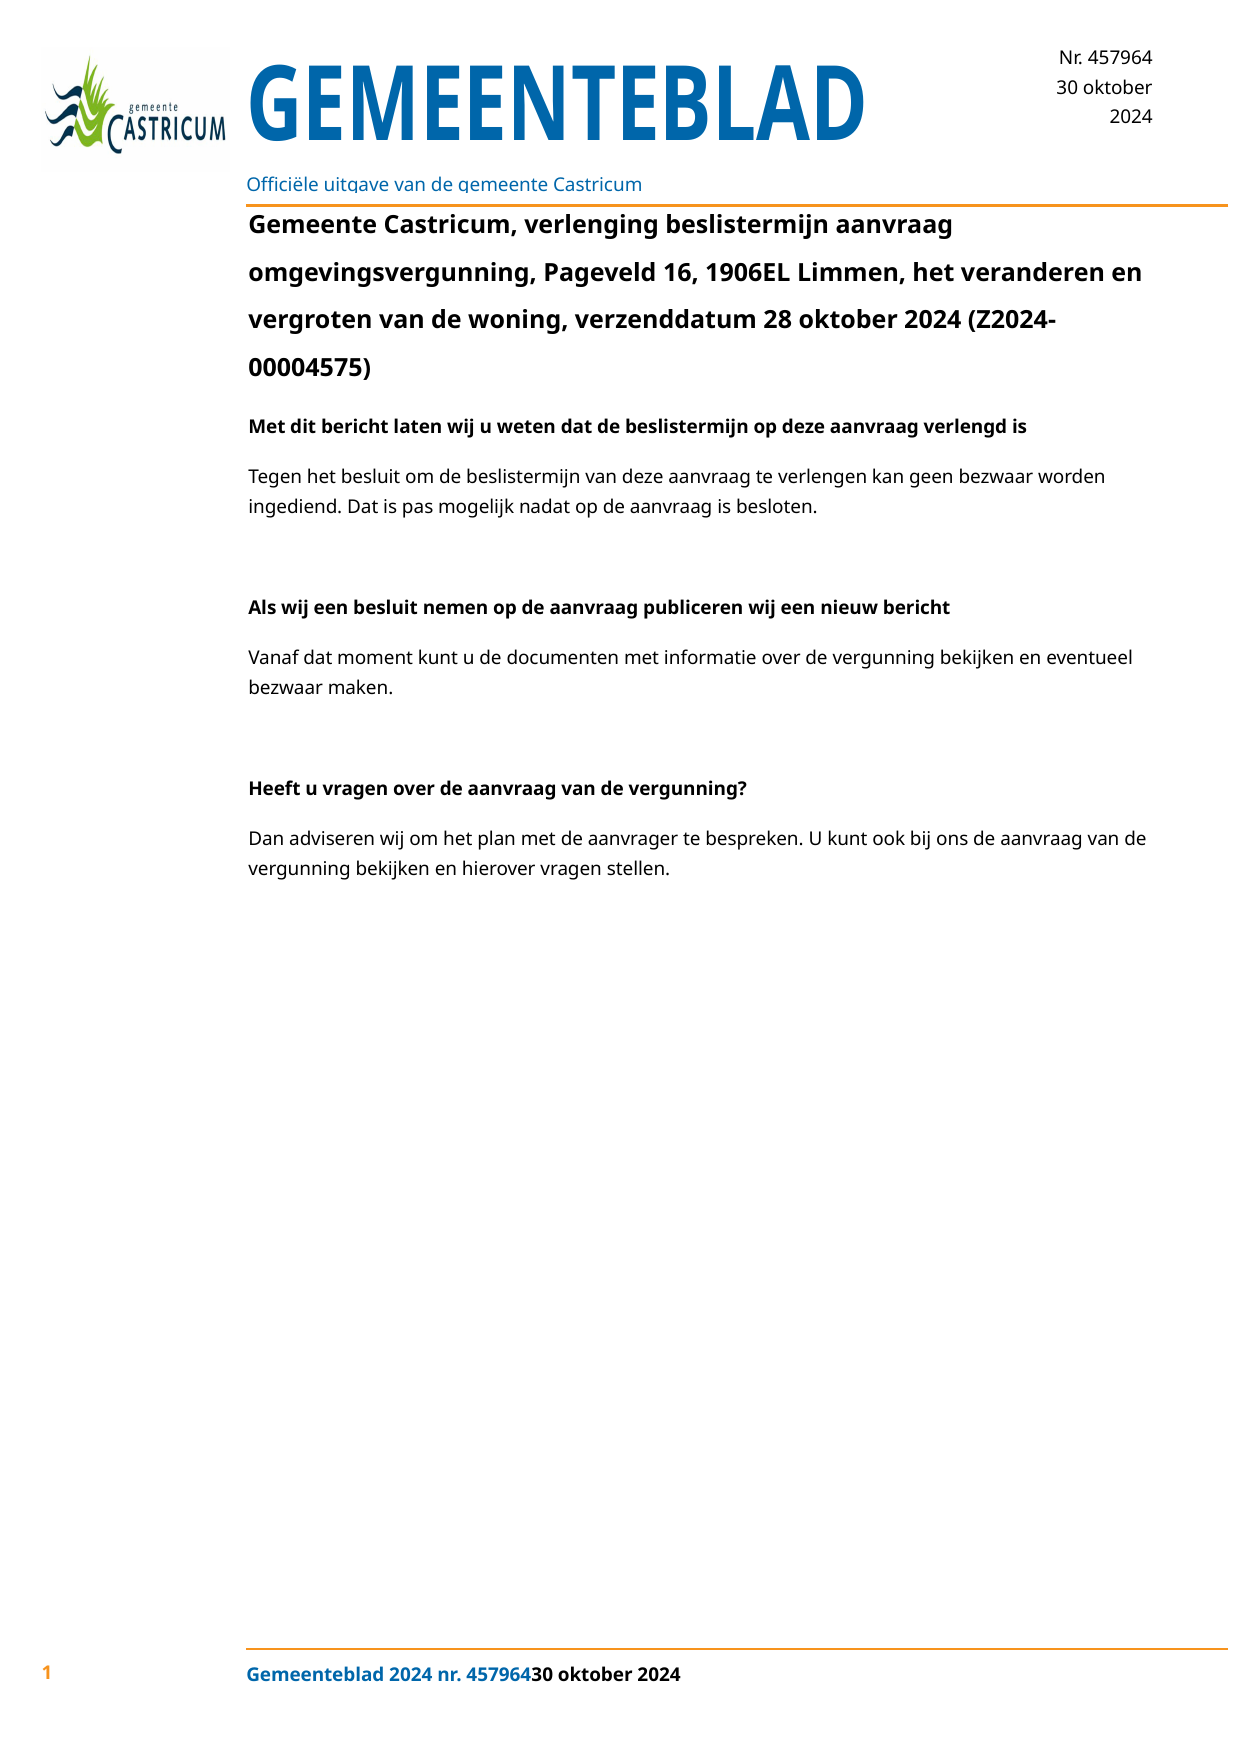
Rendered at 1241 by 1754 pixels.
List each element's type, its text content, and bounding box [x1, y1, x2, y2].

picture [41, 47, 231, 172]
text Gemeente Castricum, verlenging beslistermijn aanvraag omgevingsvergunning, Pageveld 16, 1906EL Limmen, het veranderen en vergroten van de woning, verzenddatum 28 oktober 2024 (Z2024-00004575) [248, 207, 1152, 384]
text Vanaf dat moment kunt u de documenten met informatie over de vergunning bekijken en eventueel bezwaar maken. [248, 644, 1152, 700]
text Als wij een besluit nemen op de aanvraag publiceren wij een nieuw bericht [248, 594, 1152, 620]
text Tegen het besluit om de beslistermijn van deze aanvraag te verlengen kan geen bezwaar worden ingediend. Dat is pas mogelijk nadat op de aanvraag is besloten. [248, 463, 1152, 519]
text Met dit bericht laten wij u weten dat de beslistermijn op deze aanvraag verlengd is [248, 413, 1152, 439]
text Dan adviseren wij om het plan met de aanvrager te bespreken. U kunt ook bij ons de aanvraag van de vergunning bekijken en hierover vragen stellen. [248, 825, 1152, 881]
text Heeft u vragen over de aanvraag van de vergunning? [248, 775, 1152, 801]
